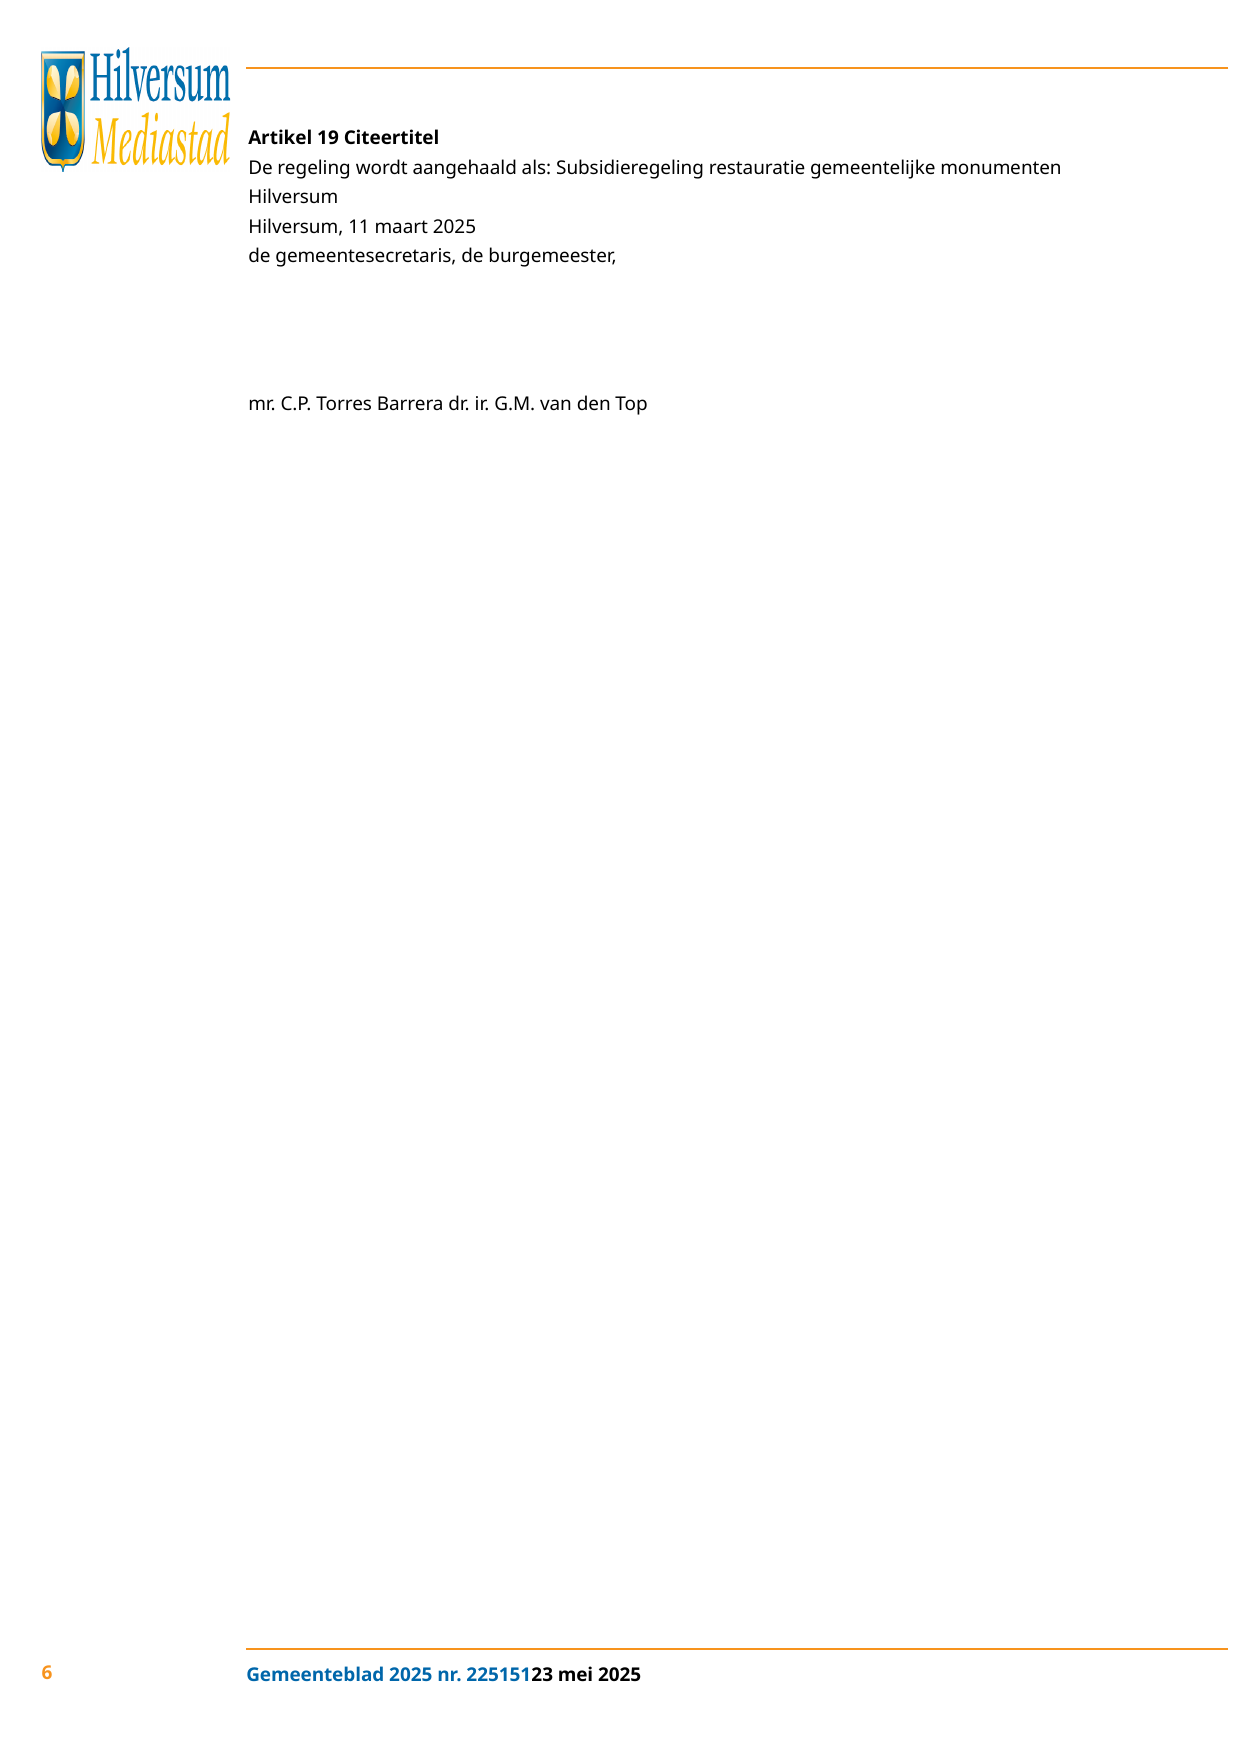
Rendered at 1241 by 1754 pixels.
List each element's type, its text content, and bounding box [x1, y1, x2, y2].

text De regeling wordt aangehaald als: Subsidieregeling restauratie gemeentelijke monumenten Hilversum [248, 154, 1152, 209]
text Artikel 19 Citeertitel [248, 124, 1152, 150]
text Hilversum, 11 maart 2025 [248, 213, 1152, 239]
text mr. C.P. Torres Barrera dr. ir. G.M. van den Top [248, 391, 1152, 416]
text de gemeentesecretaris, de burgemeester, [248, 243, 1152, 268]
picture [41, 47, 231, 172]
